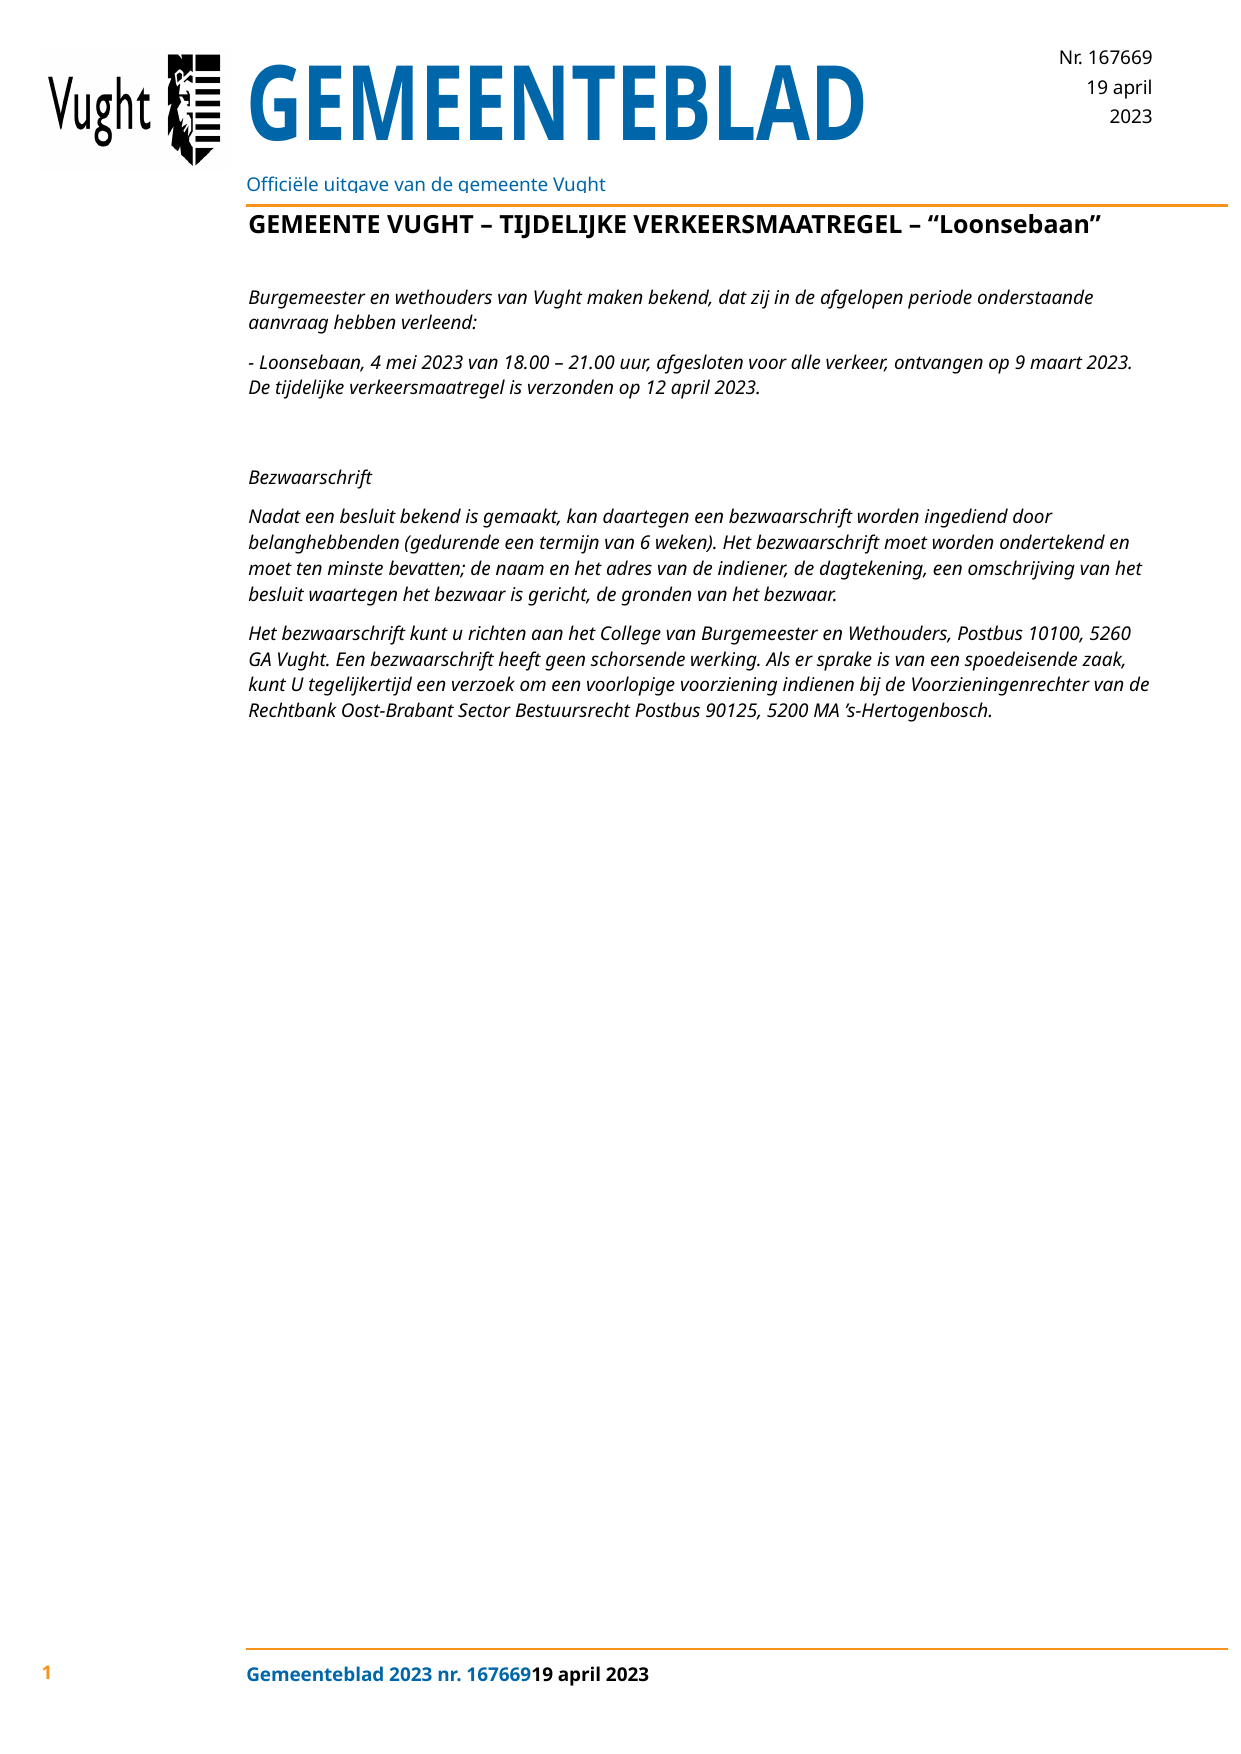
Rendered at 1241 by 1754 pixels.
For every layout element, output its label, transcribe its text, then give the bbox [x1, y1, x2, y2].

text Het bezwaarschrift kunt u richten aan het College van Burgemeester en Wethouders, Postbus 10100, 5260 GA Vught. Een bezwaarschrift heeft geen schorsende werking. Als er sprake is van een spoedeisende zaak, kunt U tegelijkertijd een verzoek om een voorlopige voorziening indienen bij de Voorzieningenrechter van de Rechtbank Oost-Brabant Sector Bestuursrecht Postbus 90125, 5200 MA ’s-Hertogenbosch. [248, 620, 1152, 723]
text Bezwaarschrift [248, 464, 1152, 490]
text - Loonsebaan, 4 mei 2023 van 18.00 – 21.00 uur, afgesloten voor alle verkeer, ontvangen op 9 maart 2023. De tijdelijke verkeersmaatregel is verzonden op 12 april 2023. [248, 349, 1152, 400]
text GEMEENTE VUGHT – TIJDELIJKE VERKEERSMAATREGEL – “Loonsebaan” [248, 207, 1152, 241]
picture [41, 47, 231, 172]
text Nadat een besluit bekend is gemaakt, kan daartegen een bezwaarschrift worden ingediend door belanghebbenden (gedurende een termijn van 6 weken). Het bezwaarschrift moet worden ondertekend en moet ten minste bevatten; de naam en het adres van de indiener, de dagtekening, een omschrijving van het besluit waartegen het bezwaar is gericht, de gronden van het bezwaar. [248, 503, 1152, 606]
text Burgemeester en wethouders van Vught maken bekend, dat zij in de afgelopen periode onderstaande aanvraag hebben verleend: [248, 284, 1152, 335]
